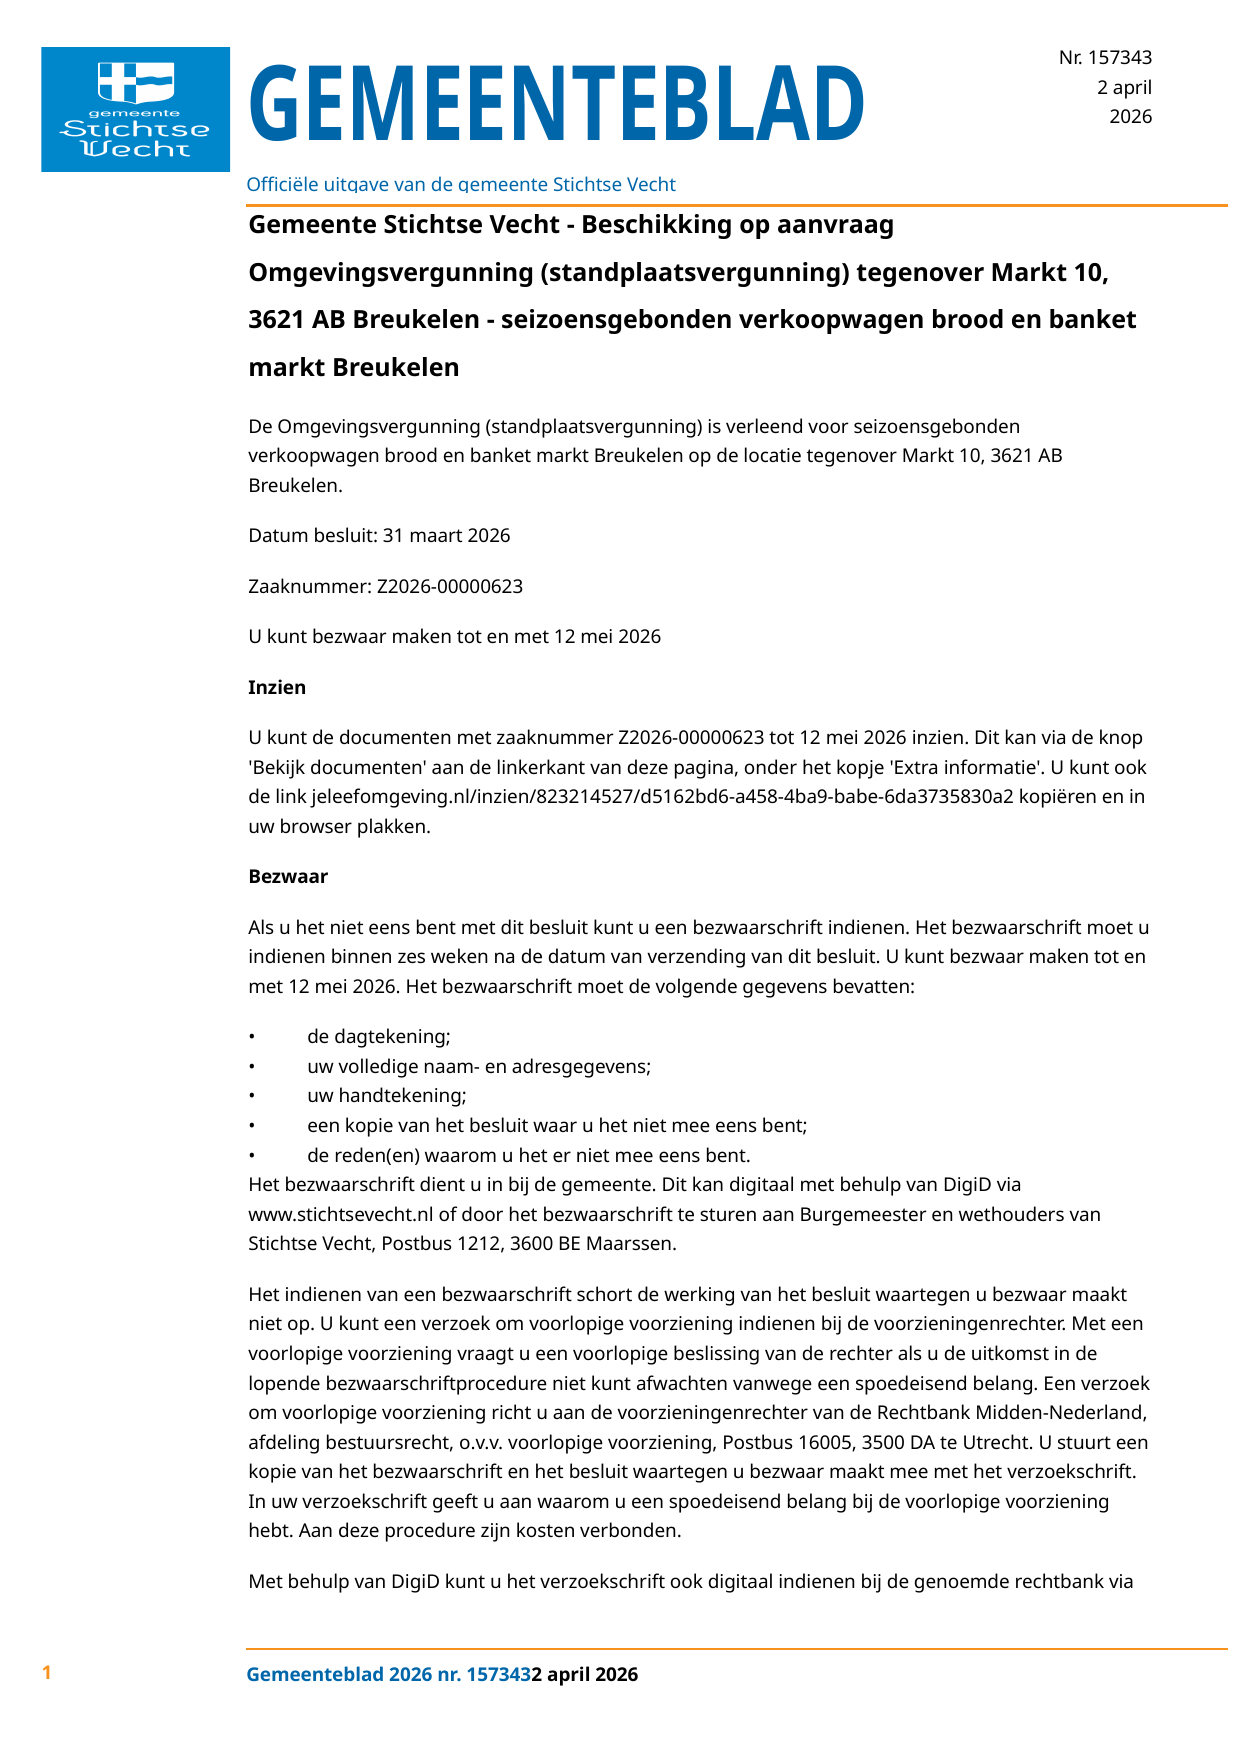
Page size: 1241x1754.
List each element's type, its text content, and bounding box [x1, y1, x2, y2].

text U kunt bezwaar maken tot en met 12 mei 2026 [248, 623, 1152, 649]
text U kunt de documenten met zaaknummer Z2026-00000623 tot 12 mei 2026 inzien. Dit kan via de knop 'Bekijk documenten' aan de linkerkant van deze pagina, onder het kopje 'Extra informatie'. U kunt ook de link jeleefomgeving.nl/inzien/823214527/d5162bd6-a458-4ba9-babe-6da3735830a2 kopiëren en in uw browser plakken. [248, 724, 1152, 839]
picture [99, 63, 135, 101]
text Inzien [248, 674, 1152, 700]
text Gemeente Stichtse Vecht - Beschikking op aanvraag Omgevingsvergunning (standplaatsvergunning) tegenover Markt 10, 3621 AB Breukelen - seizoensgebonden verkoopwagen brood en banket markt Breukelen [248, 207, 1152, 384]
list de dagtekening; [248, 1023, 1152, 1049]
list een kopie van het besluit waar u het niet mee eens bent; [248, 1112, 1152, 1138]
text Zaaknummer: Z2026-00000623 [248, 573, 1152, 599]
list uw volledige naam- en adresgegevens; [248, 1053, 1152, 1079]
list uw handtekening; [248, 1083, 1152, 1108]
text Datum besluit: 31 maart 2026 [248, 523, 1152, 548]
picture [137, 63, 174, 103]
text Als u het niet eens bent met dit besluit kunt u een bezwaarschrift indienen. Het bezwaarschrift moet u indienen binnen zes weken na de datum van verzending van dit besluit. U kunt bezwaar maken tot en met 12 mei 2026. Het bezwaarschrift moet de volgende gegevens bevatten: [248, 914, 1152, 999]
text Het indienen van een bezwaarschrift schort de werking van het besluit waartegen u bezwaar maakt niet op. U kunt een verzoek om voorlopige voorziening indienen bij de voorzieningenrechter. Met een voorlopige voorziening vraagt u een voorlopige beslissing van de rechter als u de uitkomst in de lopende bezwaarschriftprocedure niet kunt afwachten vanwege een spoedeisend belang. Een verzoek om voorlopige voorziening richt u aan de voorzieningenrechter van de Rechtbank Midden-Nederland, afdeling bestuursrecht, o.v.v. voorlopige voorziening, Postbus 16005, 3500 DA te Utrecht. U stuurt een kopie van het bezwaarschrift en het besluit waartegen u bezwaar maakt mee met het verzoekschrift. In uw verzoekschrift geeft u aan waarom u een spoedeisend belang bij de voorlopige voorziening hebt. Aan deze procedure zijn kosten verbonden. [248, 1281, 1152, 1543]
text Met behulp van DigiD kunt u het verzoekschrift ook digitaal indienen bij de genoemde rechtbank via [248, 1568, 1152, 1594]
text De Omgevingsvergunning (standplaatsvergunning) is verleend voor seizoensgebonden verkoopwagen brood en banket markt Breukelen op de locatie tegenover Markt 10, 3621 AB Breukelen. [248, 413, 1152, 498]
list de reden(en) waarom u het er niet mee eens bent. [248, 1142, 1152, 1168]
text Het bezwaarschrift dient u in bij de gemeente. Dit kan digitaal met behulp van DigiD via www.stichtsevecht.nl of door het bezwaarschrift te sturen aan Burgemeester en wethouders van Stichtse Vecht, Postbus 1212, 3600 BE Maarssen. [248, 1171, 1152, 1256]
text Bezwaar [248, 863, 1152, 889]
